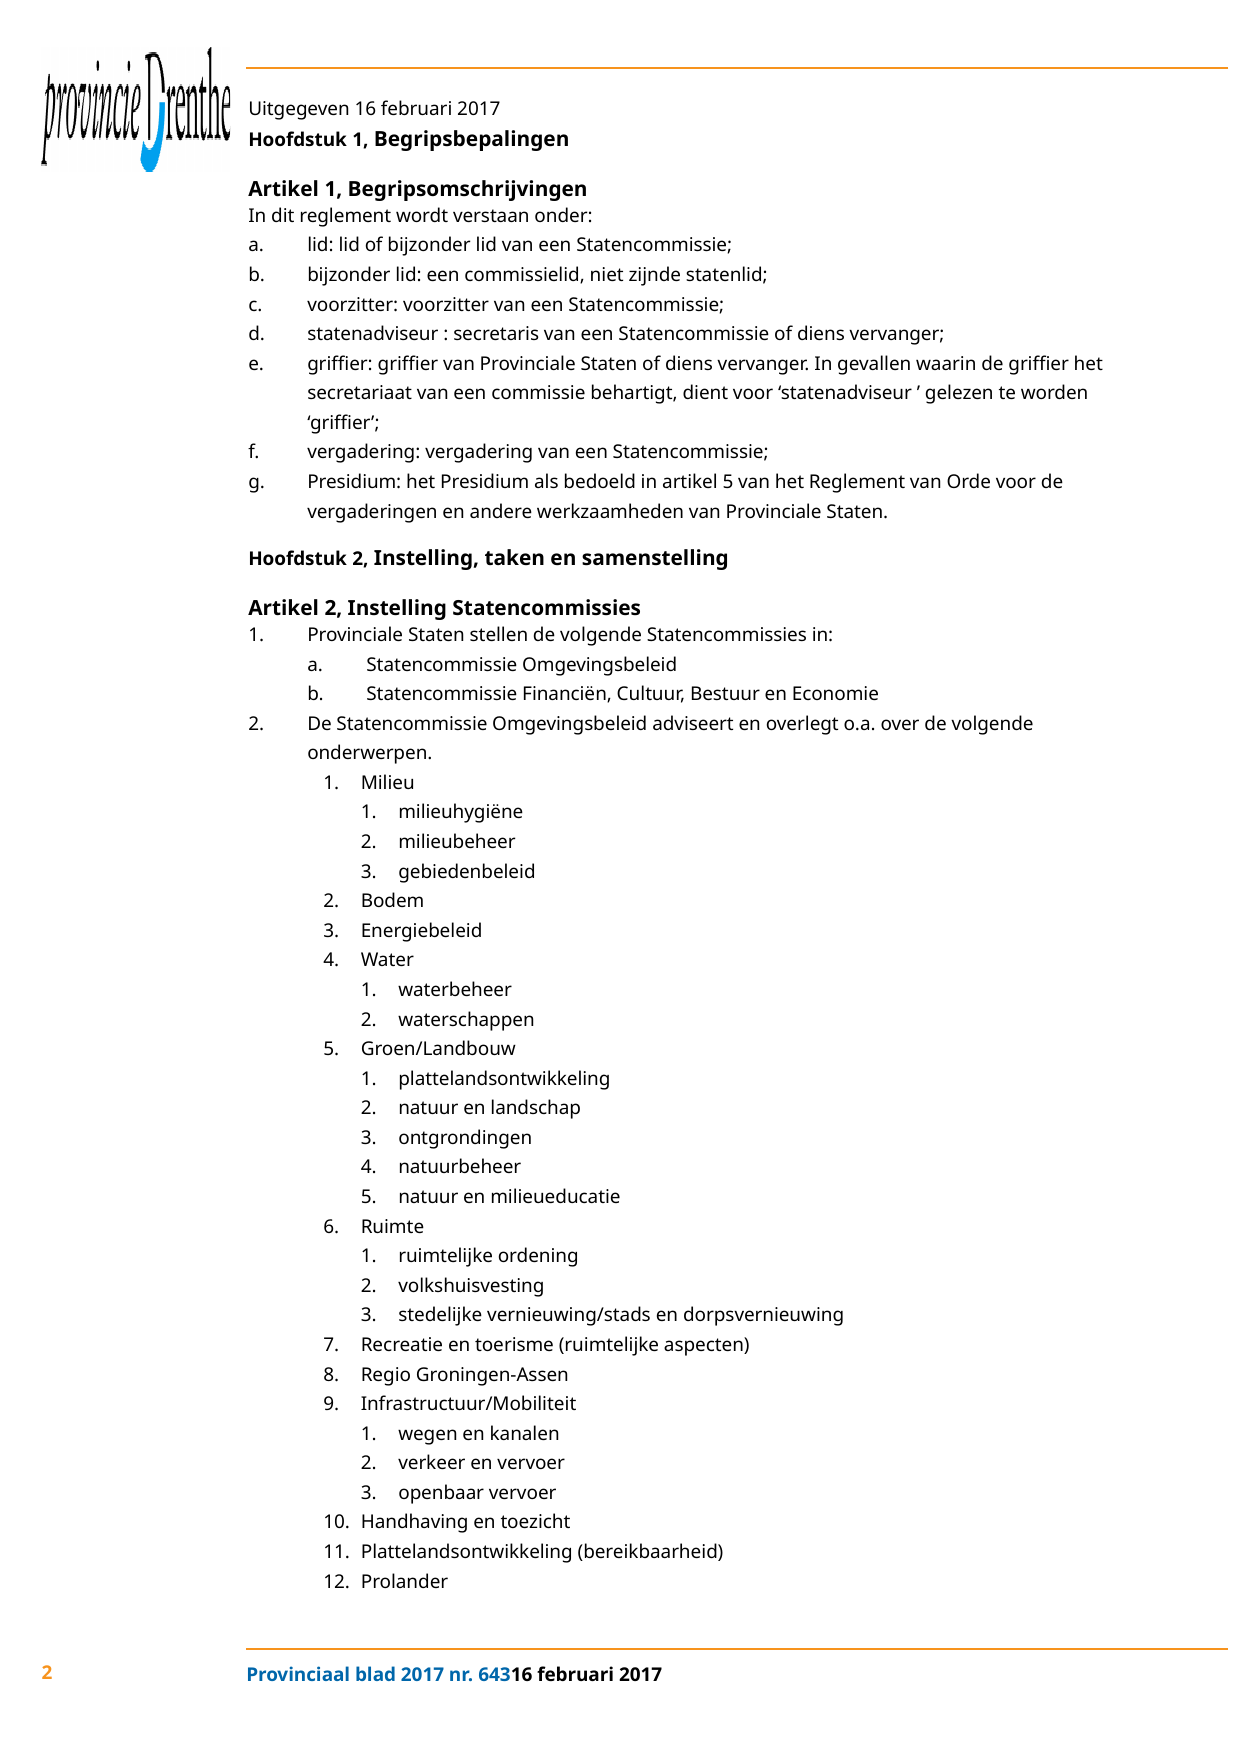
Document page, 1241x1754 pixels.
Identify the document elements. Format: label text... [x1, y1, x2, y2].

list milieubeheer [361, 828, 1152, 854]
list statenadviseur : secretaris van een Statencommissie of diens vervanger; [248, 320, 1152, 346]
list openbaar vervoer [361, 1479, 1152, 1505]
list Recreatie en toerisme (ruimtelijke aspecten) [323, 1331, 1152, 1357]
list Prolander [323, 1568, 1152, 1594]
list Regio Groningen-Assen [323, 1361, 1152, 1387]
list lid: lid of bijzonder lid van een Statencommissie; [248, 232, 1152, 257]
list waterbeheer [361, 976, 1152, 1002]
list Handhaving en toezicht [323, 1509, 1152, 1534]
list Presidium: het Presidium als bedoeld in artikel 5 van het Reglement van Orde voor de vergaderingen en andere werkzaamheden van Provinciale Staten. [248, 468, 1152, 524]
list Groen/Landbouw [323, 1035, 1152, 1061]
list Milieu [323, 769, 1152, 795]
text In dit reglement wordt verstaan onder: [248, 202, 1152, 228]
text Hoofdstuk 2, Instelling, taken en samenstelling [248, 543, 1152, 572]
list Statencommissie Financiën, Cultuur, Bestuur en Economie [307, 680, 1152, 706]
list waterschappen [361, 1006, 1152, 1032]
text Uitgegeven 16 februari 2017 [248, 95, 1152, 121]
list gebiedenbeleid [361, 858, 1152, 884]
list Water [323, 947, 1152, 972]
list Bodem [323, 887, 1152, 913]
list vergadering: vergadering van een Statencommissie; [248, 439, 1152, 464]
list bijzonder lid: een commissielid, niet zijnde statenlid; [248, 261, 1152, 287]
list Infrastructuur/Mobiliteit [323, 1390, 1152, 1416]
list Energiebeleid [323, 917, 1152, 943]
list natuurbeheer [361, 1154, 1152, 1179]
list verkeer en vervoer [361, 1449, 1152, 1475]
list milieuhygiëne [361, 799, 1152, 824]
list ruimtelijke ordening [361, 1242, 1152, 1268]
list natuur en landschap [361, 1094, 1152, 1120]
list Plattelandsontwikkeling (bereikbaarheid) [323, 1538, 1152, 1564]
list De Statencommissie Omgevingsbeleid adviseert en overlegt o.a. over de volgende onderwerpen. [248, 710, 1152, 765]
list griffier: griffier van Provinciale Staten of diens vervanger. In gevallen waarin de griffier het secretariaat van een commissie behartigt, dient voor ‘statenadviseur ’ gelezen te worden ‘griffier’; [248, 350, 1152, 435]
list Provinciale Staten stellen de volgende Statencommissies in: [248, 621, 1152, 647]
list Statencommissie Omgevingsbeleid [307, 651, 1152, 677]
text Artikel 1, Begripsomschrijvingen [248, 174, 1152, 202]
list ontgrondingen [361, 1124, 1152, 1150]
text Artikel 2, Instelling Statencommissies [248, 593, 1152, 621]
list wegen en kanalen [361, 1420, 1152, 1446]
list stedelijke vernieuwing/stads­ en dorpsvernieuwing [361, 1302, 1152, 1327]
list voorzitter: voorzitter van een Statencommissie; [248, 291, 1152, 317]
list Ruimte [323, 1213, 1152, 1239]
text Hoofdstuk 1, Begripsbepalingen [248, 124, 1152, 153]
list plattelandsontwikkeling [361, 1065, 1152, 1091]
picture [41, 47, 231, 172]
list natuur­ en milieueducatie [361, 1183, 1152, 1209]
list volkshuisvesting [361, 1272, 1152, 1298]
